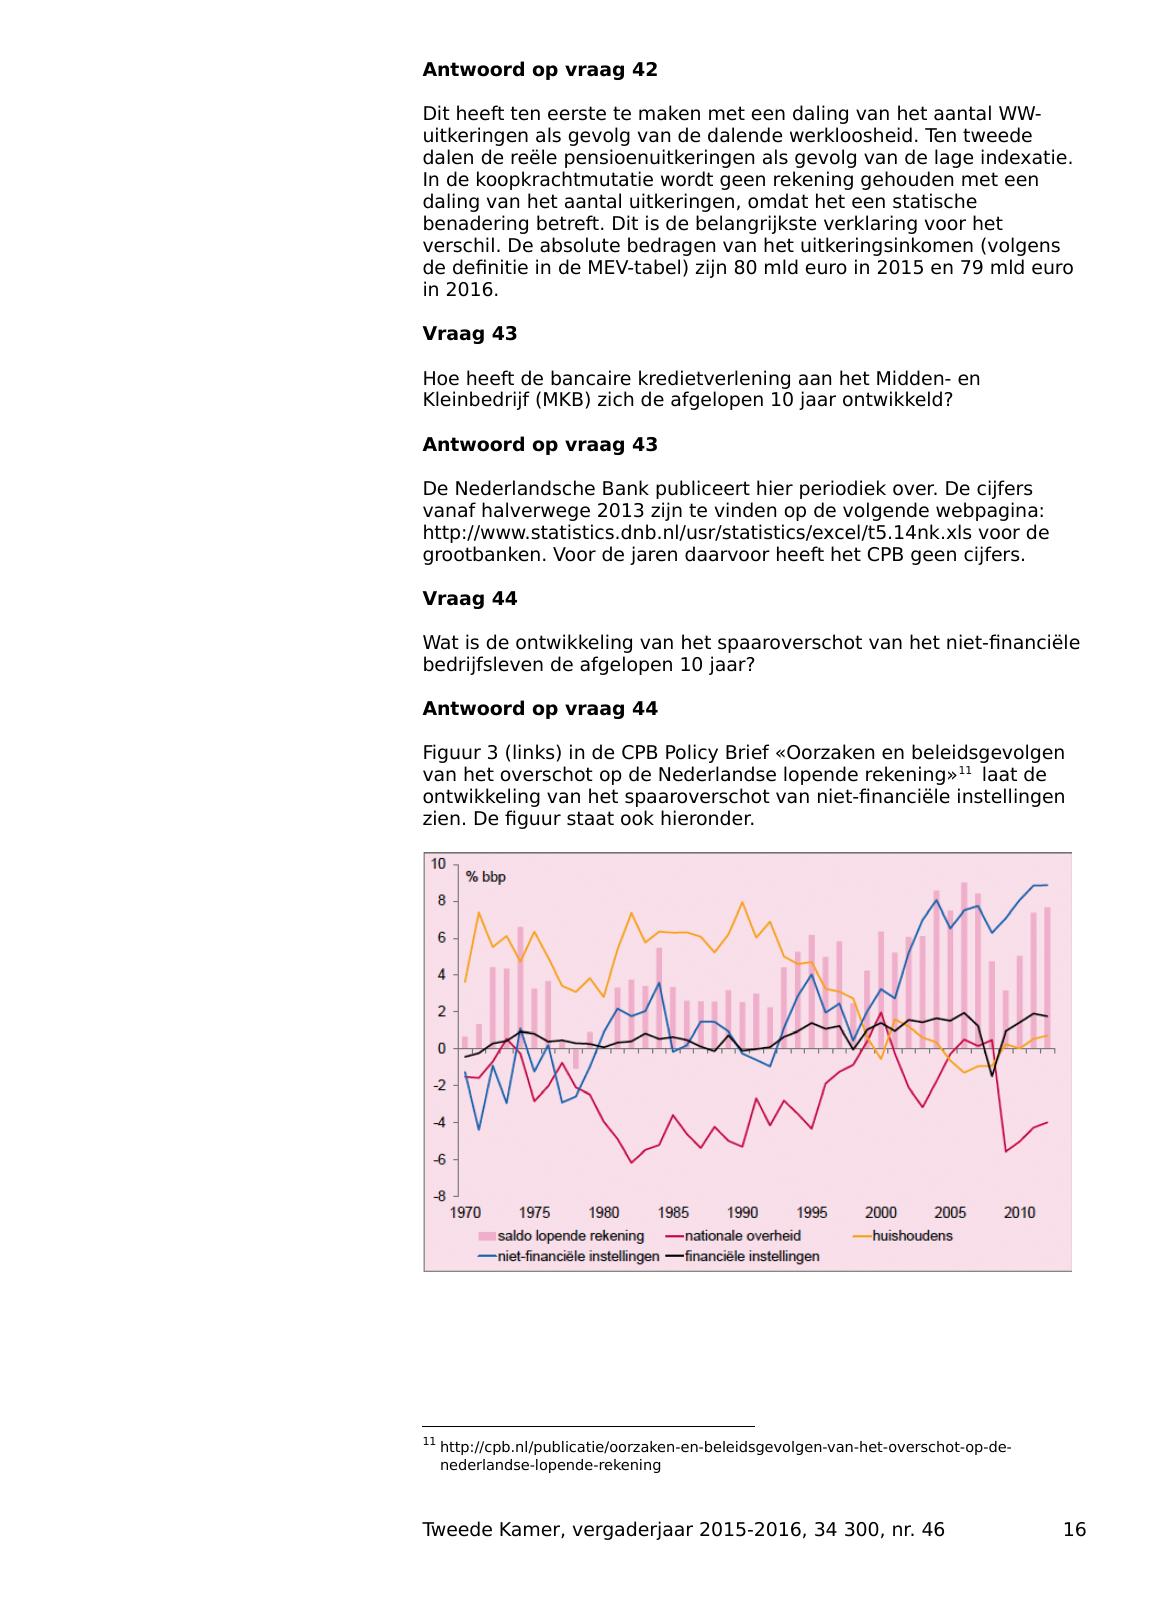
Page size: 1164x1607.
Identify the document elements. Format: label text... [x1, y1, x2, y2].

text Dit heeft ten eerste te maken met een daling van het aantal WW-uitkeringen als gevolg van de dalende werkloosheid. Ten tweede dalen de reële pensioenuitkeringen als gevolg van de lage indexatie. In de koopkrachtmutatie wordt geen rekening gehouden met een daling van het aantal uitkeringen, omdat het een statische benadering betreft. Dit is de belangrijkste verklaring voor het verschil. De absolute bedragen van het uitkeringsinkomen (volgens de definitie in de MEV-tabel) zijn 80 mld euro in 2015 en 79 mld euro in 2016. [422, 103, 1087, 301]
picture [422, 852, 1072, 1272]
text http://cpb.nl/publicatie/oorzaken-en-beleidsgevolgen-van-het-overschot-op-de-nederlandse-lopende-rekening [422, 1435, 1087, 1474]
text De Nederlandsche Bank publiceert hier periodiek over. De cijfers vanaf halverwege 2013 zijn te vinden op de volgende webpagina: http://www.statistics.dnb.nl/usr/statistics/excel/t5.14nk.xls voor de grootbanken. Voor de jaren daarvoor heeft het CPB geen cijfers. [422, 478, 1087, 566]
subtitle Antwoord op vraag 42 [422, 59, 1087, 81]
text Wat is de ontwikkeling van het spaaroverschot van het niet-financiële bedrijfsleven de afgelopen 10 jaar? [422, 632, 1087, 676]
text Figuur 3 (links) in de CPB Policy Brief «Oorzaken en beleidsgevolgen van het overschot op de Nederlandse lopende rekening» laat de ontwikkeling van het spaaroverschot van niet-financiële instellingen zien. De figuur staat ook hieronder. [422, 742, 1087, 830]
subtitle Vraag 44 [422, 588, 1087, 610]
subtitle Antwoord op vraag 43 [422, 433, 1087, 456]
subtitle Vraag 43 [422, 323, 1087, 345]
subtitle Antwoord op vraag 44 [422, 698, 1087, 720]
text Hoe heeft de bancaire kredietverlening aan het Midden- en Kleinbedrijf (MKB) zich de afgelopen 10 jaar ontwikkeld? [422, 367, 1087, 411]
